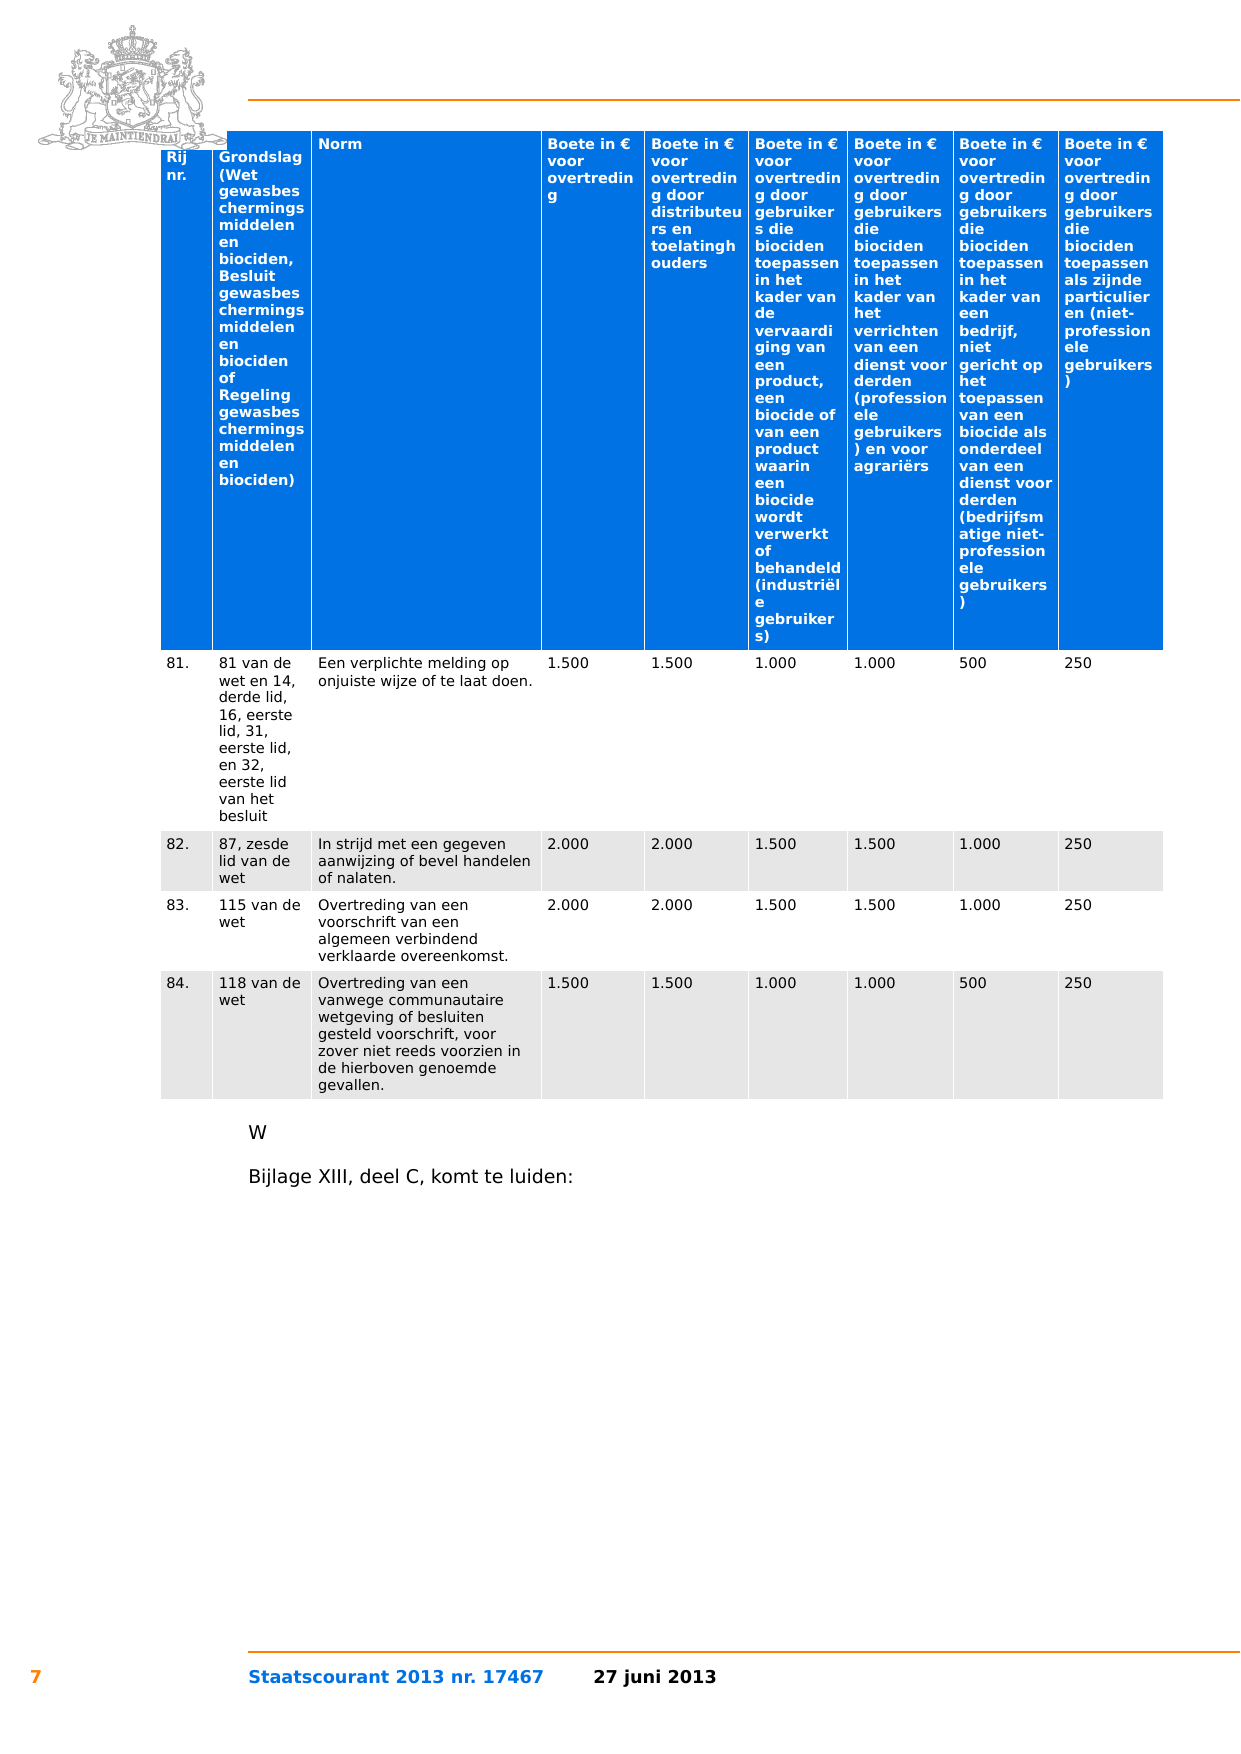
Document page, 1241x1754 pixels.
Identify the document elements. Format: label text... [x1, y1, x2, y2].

table_header Boete in € voor overtreding door gebruikers die biociden toepassen als zijnde particulieren (niet-professionele gebruikers) [1059, 131, 1163, 650]
table_header Boete in € voor overtreding door gebruikers die biociden toepassen in het kader van een bedrijf, niet gericht op het toepassen van een biocide als onderdeel van een dienst voor derden (bedrijfsmatige niet-professionele gebruikers) [954, 131, 1058, 650]
table_cell 87, zesde lid van de wet [213, 831, 311, 891]
table_cell In strijd met een gegeven aanwijzing of bevel handelen of nalaten. [312, 831, 541, 891]
table_cell 82. [161, 831, 212, 891]
table_header Norm [312, 131, 541, 650]
table_cell Overtreding van een vanwege communautaire wetgeving of besluiten gesteld voorschrift, voor zover niet reeds voorzien in de hierboven genoemde gevallen. [312, 971, 541, 1099]
table_header Boete in € voor overtreding door gebruikers die biociden toepassen in het kader van de vervaardiging van een product, een biocide of van een product waarin een biocide wordt verwerkt of behandeld (industriële gebruikers) [749, 131, 847, 650]
table_cell 1.000 [848, 651, 953, 830]
table_cell 1.000 [954, 831, 1058, 891]
table_cell 1.000 [749, 971, 847, 1099]
table_cell 83. [161, 892, 212, 969]
picture [38, 25, 227, 150]
table_cell 1.500 [645, 971, 748, 1099]
table_cell 1.000 [749, 651, 847, 830]
table_header Grondslag (Wet gewasbeschermingsmiddelen en biociden, Besluit gewasbeschermingsmiddelen en biociden of Regeling gewasbeschermingsmiddelen en biociden) [213, 131, 311, 650]
table_cell 2.000 [542, 831, 644, 891]
table_cell 115 van de wet [213, 892, 311, 969]
table_cell 1.500 [645, 651, 748, 830]
table_cell 1.500 [542, 651, 644, 830]
table_cell 81 van de wet en 14, derde lid, 16, eerste lid, 31, eerste lid, en 32, eerste lid van het besluit [213, 651, 311, 830]
table_cell 118 van de wet [213, 971, 311, 1099]
table_header Boete in € voor overtreding door gebruikers die biociden toepassen in het kader van het verrichten van een dienst voor derden (professionele gebruikers) en voor agrariërs [848, 131, 953, 650]
table_cell 1.500 [542, 971, 644, 1099]
table_cell Overtreding van een voorschrift van een algemeen verbindend verklaarde overeenkomst. [312, 892, 541, 969]
table_cell Een verplichte melding op onjuiste wijze of te laat doen. [312, 651, 541, 830]
table_cell 2.000 [645, 831, 748, 891]
table_cell 250 [1059, 831, 1163, 891]
table_cell 2.000 [542, 892, 644, 969]
text Bijlage XIII, deel C, komt te luiden: [248, 1166, 1163, 1188]
table_cell 1.500 [749, 892, 847, 969]
table_header Rij nr. [161, 150, 212, 650]
table_cell 1.500 [848, 892, 953, 969]
table_cell 1.500 [749, 831, 847, 891]
table_header Boete in € voor overtreding door distributeurs en toelatinghouders [645, 131, 748, 650]
table_cell 1.000 [954, 892, 1058, 969]
table_cell 250 [1059, 651, 1163, 830]
text W [248, 1122, 1163, 1144]
table_cell 250 [1059, 892, 1163, 969]
table_cell 250 [1059, 971, 1163, 1099]
table_cell 500 [954, 651, 1058, 830]
table_cell 1.500 [848, 831, 953, 891]
table_cell 500 [954, 971, 1058, 1099]
table_cell 2.000 [645, 892, 748, 969]
table_cell 84. [161, 971, 212, 1099]
table_header Boete in € voor overtreding [542, 131, 644, 650]
table_cell 1.000 [848, 971, 953, 1099]
table_cell 81. [161, 651, 212, 830]
